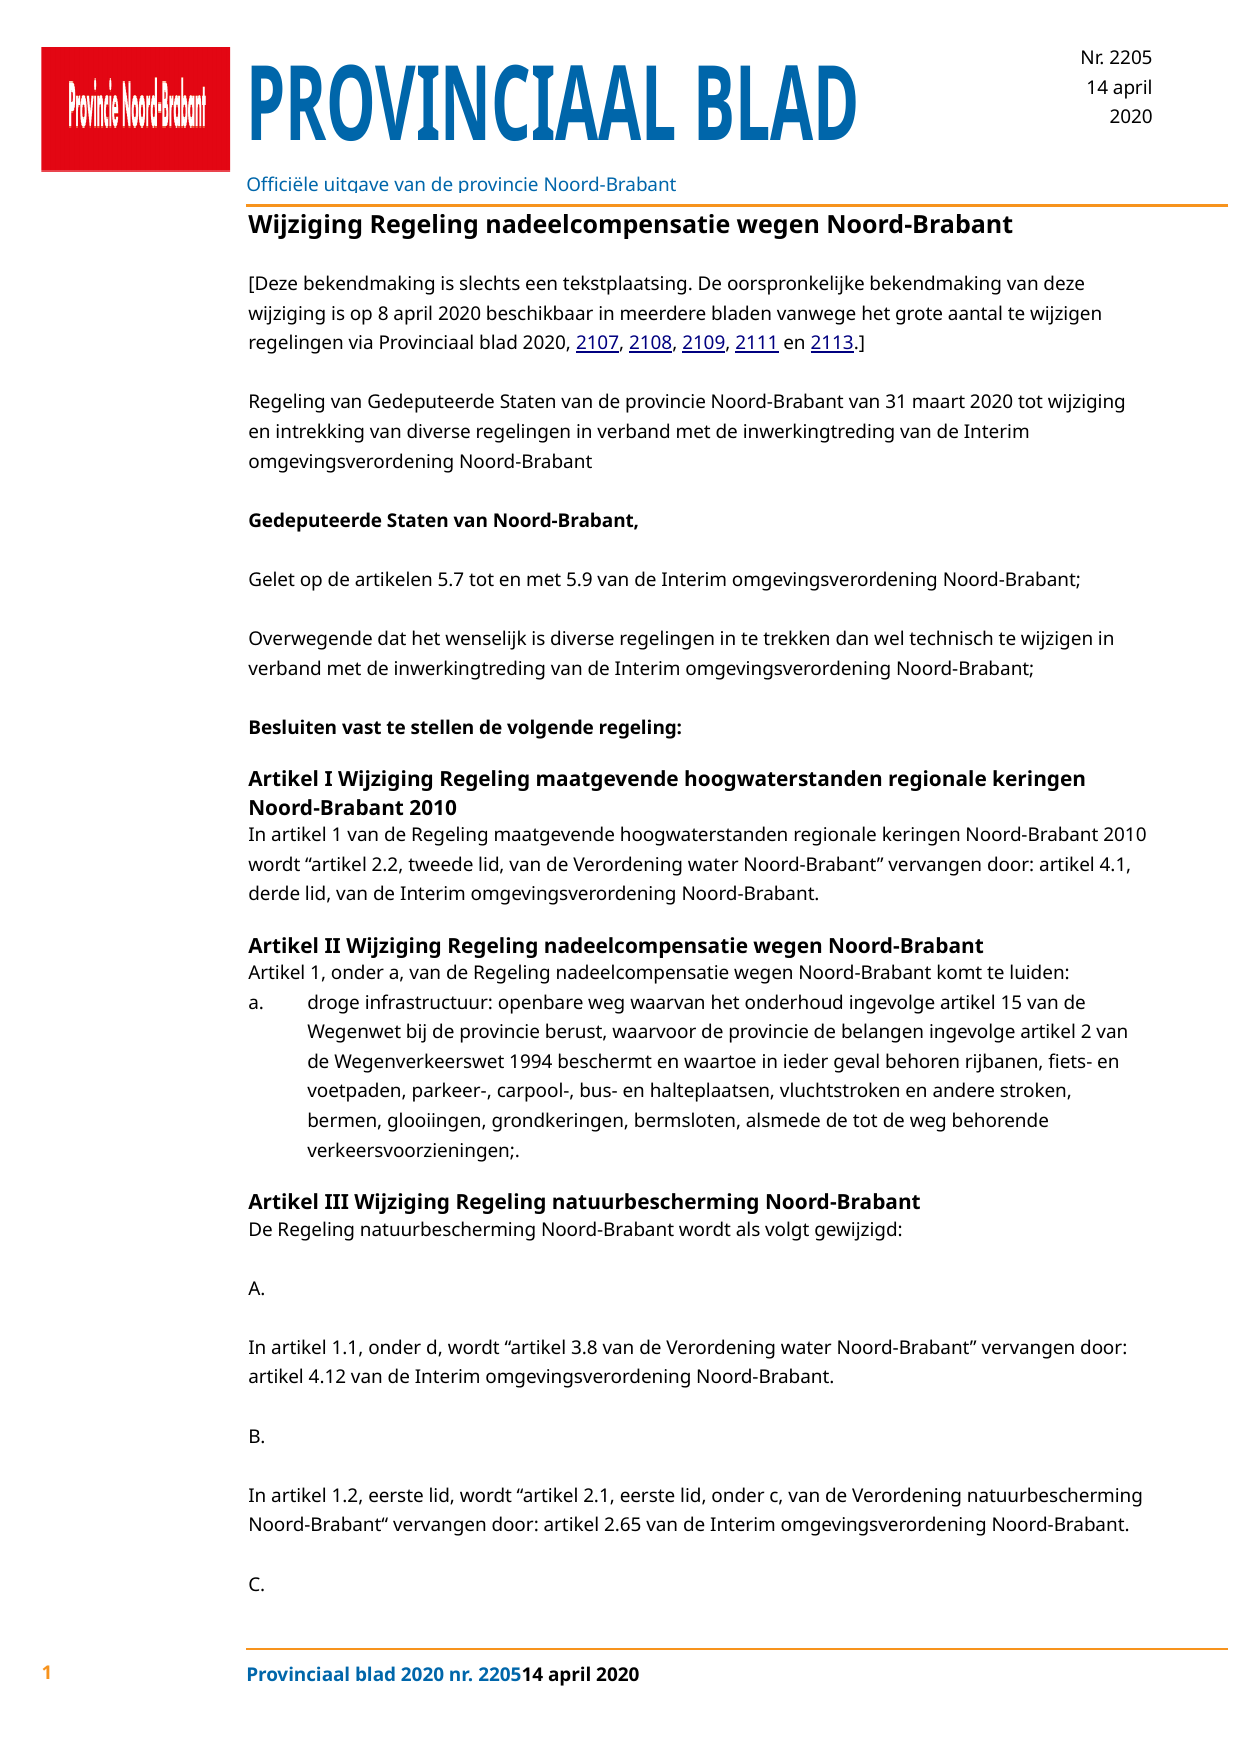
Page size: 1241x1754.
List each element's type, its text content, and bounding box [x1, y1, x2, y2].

text Besluiten vast te stellen de volgende regeling: [248, 714, 1152, 740]
text Overwegende dat het wenselijk is diverse regelingen in te trekken dan wel technisch te wijzigen in verband met de inwerkingtreding van de Interim omgevingsverordening Noord-Brabant; [248, 625, 1152, 681]
text De Regeling natuurbescherming Noord-Brabant wordt als volgt gewijzigd: [248, 1216, 1152, 1241]
text B. [248, 1423, 1152, 1448]
text Wijziging Regeling nadeelcompensatie wegen Noord-Brabant [248, 207, 1152, 241]
text C. [248, 1571, 1152, 1596]
text Artikel III Wijziging Regeling natuurbescherming Noord-Brabant [248, 1187, 1152, 1216]
text Artikel II Wijziging Regeling nadeelcompensatie wegen Noord-Brabant [248, 931, 1152, 959]
text A. [248, 1275, 1152, 1301]
text Regeling van Gedeputeerde Staten van de provincie Noord-Brabant van 31 maart 2020 tot wijziging en intrekking van diverse regelingen in verband met de inwerkingtreding van de Interim omgevingsverordening Noord-Brabant [248, 389, 1152, 473]
text Artikel 1, onder a, van de Regeling nadeelcompensatie wegen Noord-Brabant komt te luiden: [248, 959, 1152, 985]
list droge infrastructuur: openbare weg waarvan het onderhoud ingevolge artikel 15 van de Wegenwet bij de provincie berust, waarvoor de provincie de belangen ingevolge artikel 2 van de Wegenverkeerswet 1994 beschermt en waartoe in ieder geval behoren rijbanen, fiets- en voetpaden, parkeer-, carpool-, bus- en halteplaatsen, vluchtstroken en andere stroken, bermen, glooiingen, grondkeringen, bermsloten, alsmede de tot de weg behorende verkeersvoorzieningen;. [248, 989, 1152, 1163]
text In artikel 1.2, eerste lid, wordt “artikel 2.1, eerste lid, onder c, van de Verordening natuurbescherming Noord-Brabant“ vervangen door: artikel 2.65 van de Interim omgevingsverordening Noord-Brabant. [248, 1482, 1152, 1537]
text [Deze bekendmaking is slechts een tekstplaatsing. De oorspronkelijke bekendmaking van deze wijziging is op 8 april 2020 beschikbaar in meerdere bladen vanwege het grote aantal te wijzigen regelingen via Provinciaal blad 2020, 2107, 2108, 2109, 2111 en 2113.] [248, 270, 1152, 355]
text Gelet op de artikelen 5.7 tot en met 5.9 van de Interim omgevingsverordening Noord-Brabant; [248, 566, 1152, 592]
text Artikel I Wijziging Regeling maatgevende hoogwaterstanden regionale keringen Noord-Brabant 2010 [248, 764, 1152, 821]
text In artikel 1 van de Regeling maatgevende hoogwaterstanden regionale keringen Noord-Brabant 2010 wordt “artikel 2.2, tweede lid, van de Verordening water Noord-Brabant” vervangen door: artikel 4.1, derde lid, van de Interim omgevingsverordening Noord-Brabant. [248, 821, 1152, 906]
text Gedeputeerde Staten van Noord-Brabant, [248, 507, 1152, 533]
text In artikel 1.1, onder d, wordt “artikel 3.8 van de Verordening water Noord-Brabant” vervangen door: artikel 4.12 van de Interim omgevingsverordening Noord-Brabant. [248, 1334, 1152, 1389]
picture [41, 47, 231, 172]
